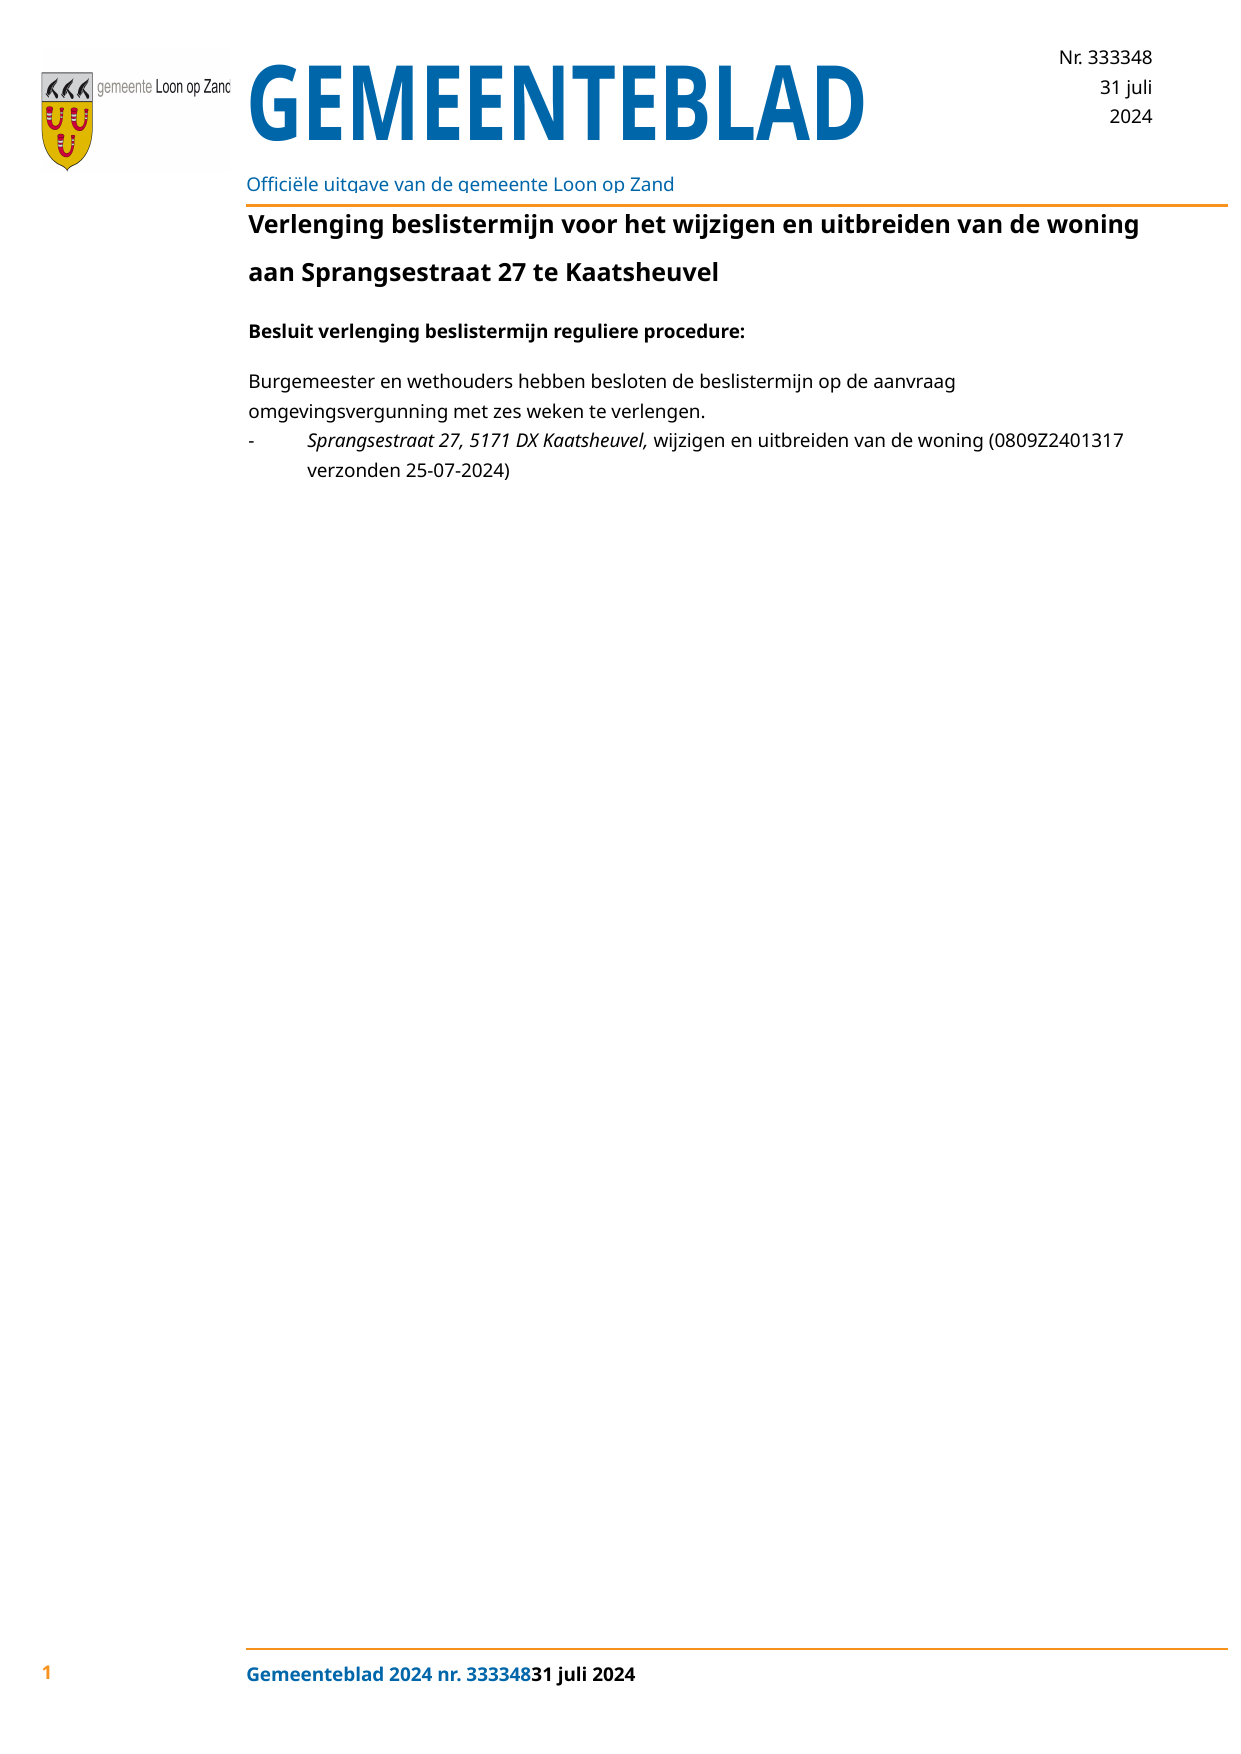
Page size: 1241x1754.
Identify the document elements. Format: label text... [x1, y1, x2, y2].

text Burgemeester en wethouders hebben besloten de beslistermijn op de aanvraag omgevingsvergunning met zes weken te verlengen. [248, 368, 1152, 424]
picture [41, 47, 231, 172]
text Besluit verlenging beslistermijn reguliere procedure: [248, 318, 1152, 344]
text Verlenging beslistermijn voor het wijzigen en uitbreiden van de woning aan Sprangsestraat 27 te Kaatsheuvel [248, 207, 1152, 288]
list Sprangsestraat 27, 5171 DX Kaatsheuvel, wijzigen en uitbreiden van de woning (0809Z2401317 verzonden 25-07-2024) [248, 427, 1152, 483]
